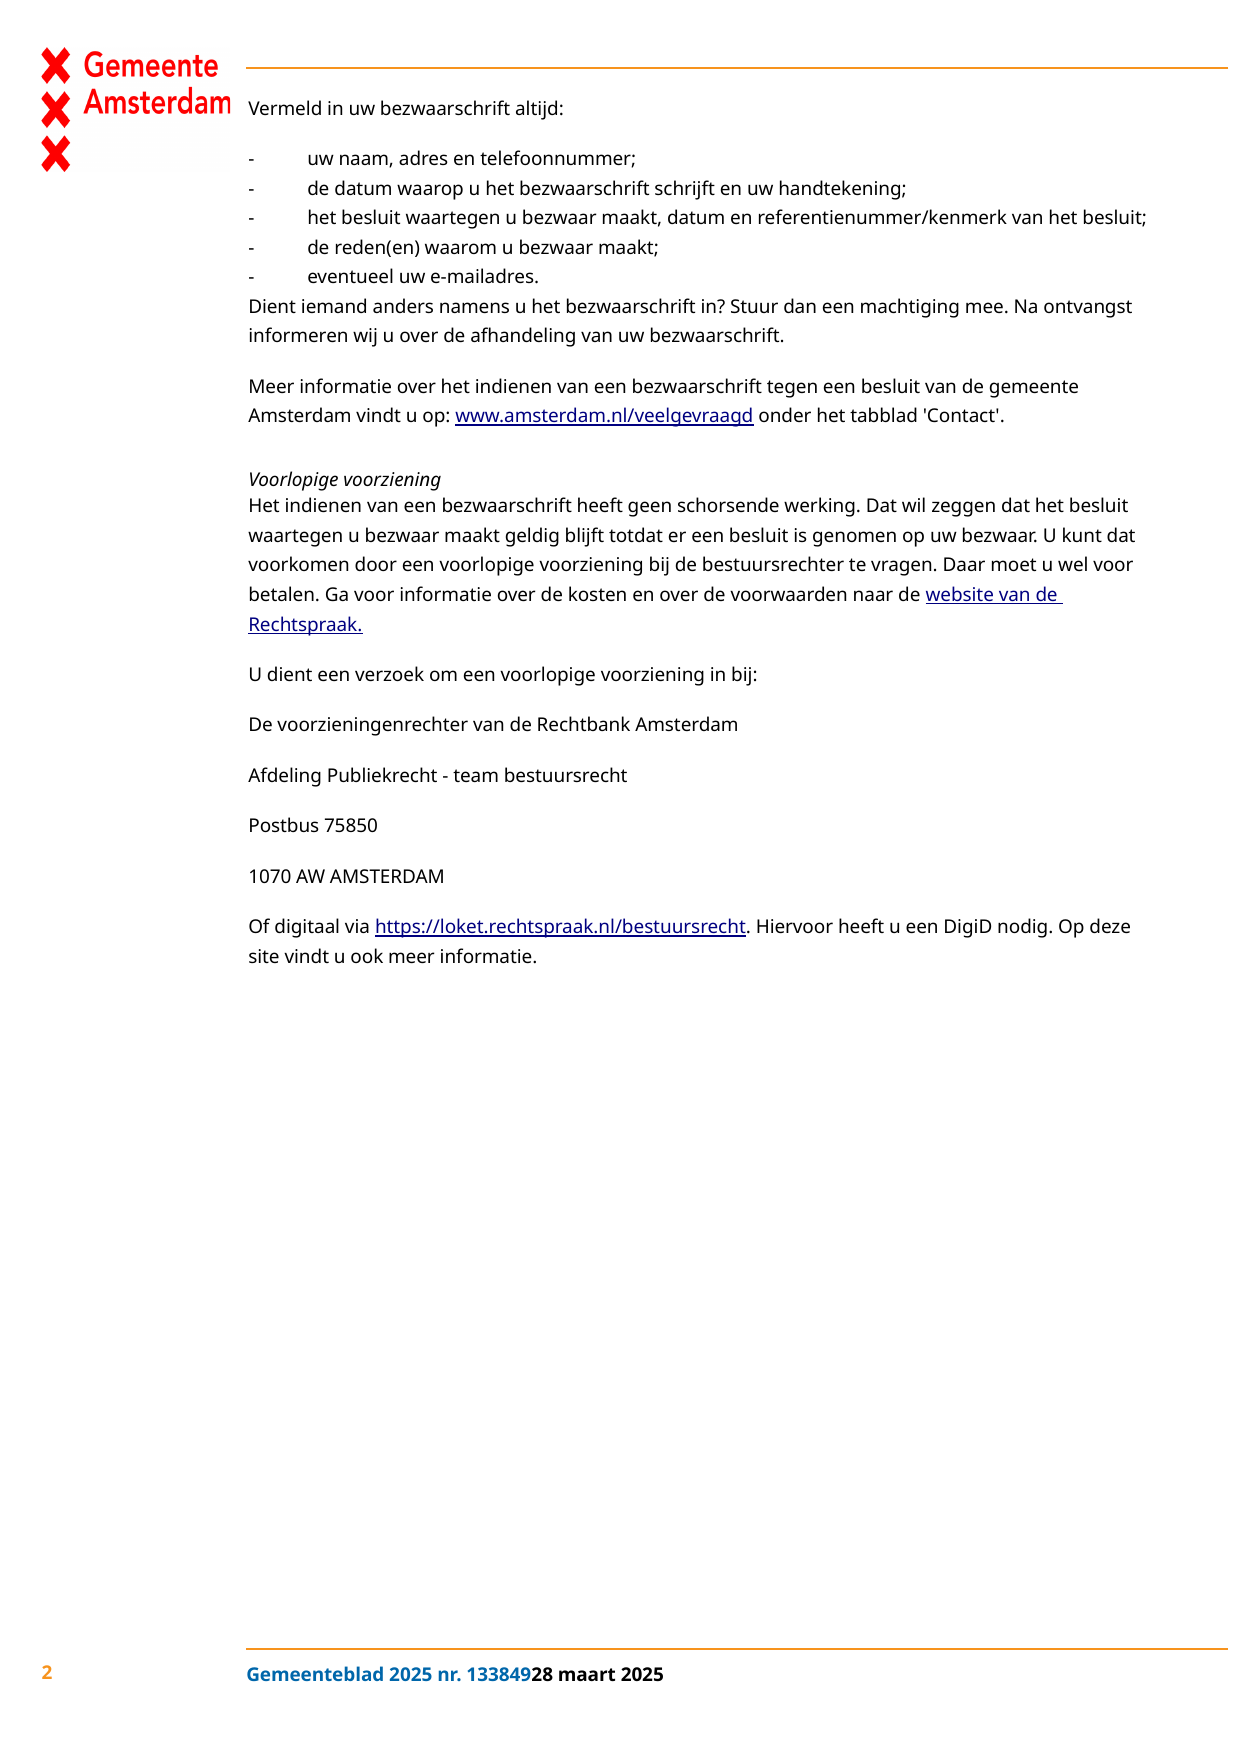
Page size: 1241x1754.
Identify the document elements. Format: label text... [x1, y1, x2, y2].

text Vermeld in uw bezwaarschrift altijd: [248, 95, 1152, 121]
picture [41, 47, 231, 172]
text U dient een verzoek om een voorlopige voorziening in bij: [248, 661, 1152, 687]
text Postbus 75850 [248, 812, 1152, 838]
text Dient iemand anders namens u het bezwaarschrift in? Stuur dan een machtiging mee. Na ontvangst informeren wij u over de afhandeling van uw bezwaarschrift. [248, 293, 1152, 348]
list uw naam, adres en telefoonnummer; [248, 145, 1152, 171]
list de reden(en) waarom u bezwaar maakt; [248, 234, 1152, 260]
text 1070 AW AMSTERDAM [248, 863, 1152, 888]
text Of digitaal via https://loket.rechtspraak.nl/bestuursrecht. Hiervoor heeft u een DigiD nodig. Op deze site vindt u ook meer informatie. [248, 913, 1152, 968]
text De voorzieningenrechter van de Rechtbank Amsterdam [248, 712, 1152, 737]
list het besluit waartegen u bezwaar maakt, datum en referentienummer/kenmerk van het besluit; [248, 204, 1152, 230]
list de datum waarop u het bezwaarschrift schrijft en uw handtekening; [248, 175, 1152, 201]
text Afdeling Publiekrecht - team bestuursrecht [248, 762, 1152, 788]
text Het indienen van een bezwaarschrift heeft geen schorsende werking. Dat wil zeggen dat het besluit waartegen u bezwaar maakt geldig blijft totdat er een besluit is genomen op uw bezwaar. U kunt dat voorkomen door een voorlopige voorziening bij de bestuursrechter te vragen. Daar moet u wel voor betalen. Ga voor informatie over de kosten en over de voorwaarden naar de website van de Rechtspraak. [248, 492, 1152, 636]
list eventueel uw e-mailadres. [248, 263, 1152, 289]
text Voorlopige voorziening [248, 467, 1152, 492]
text Meer informatie over het indienen van een bezwaarschrift tegen een besluit van de gemeente Amsterdam vindt u op: www.amsterdam.nl/veelgevraagd onder het tabblad 'Contact'. [248, 373, 1152, 428]
